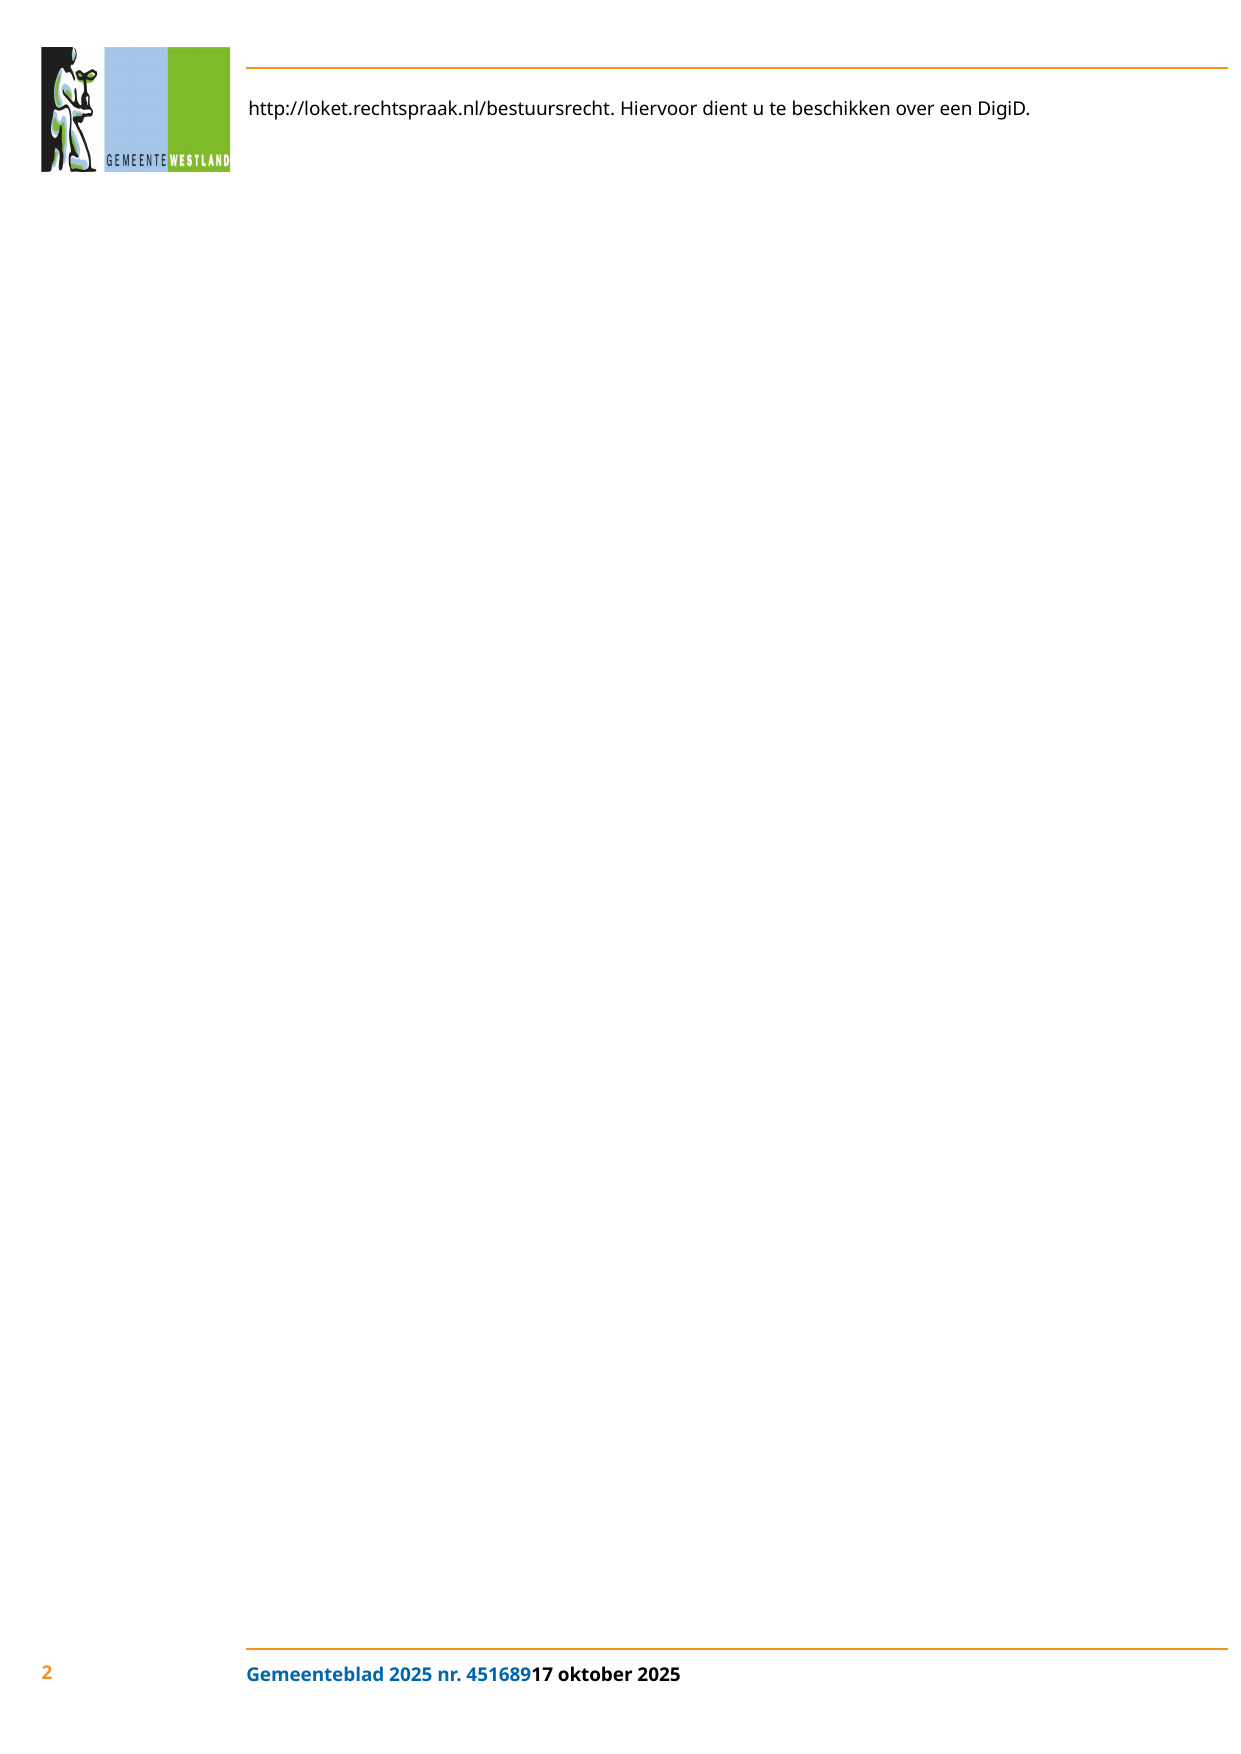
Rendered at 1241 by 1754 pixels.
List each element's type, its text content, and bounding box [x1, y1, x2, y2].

picture [41, 47, 231, 172]
text http://loket.rechtspraak.nl/bestuursrecht. Hiervoor dient u te beschikken over een DigiD. [248, 95, 1152, 121]
